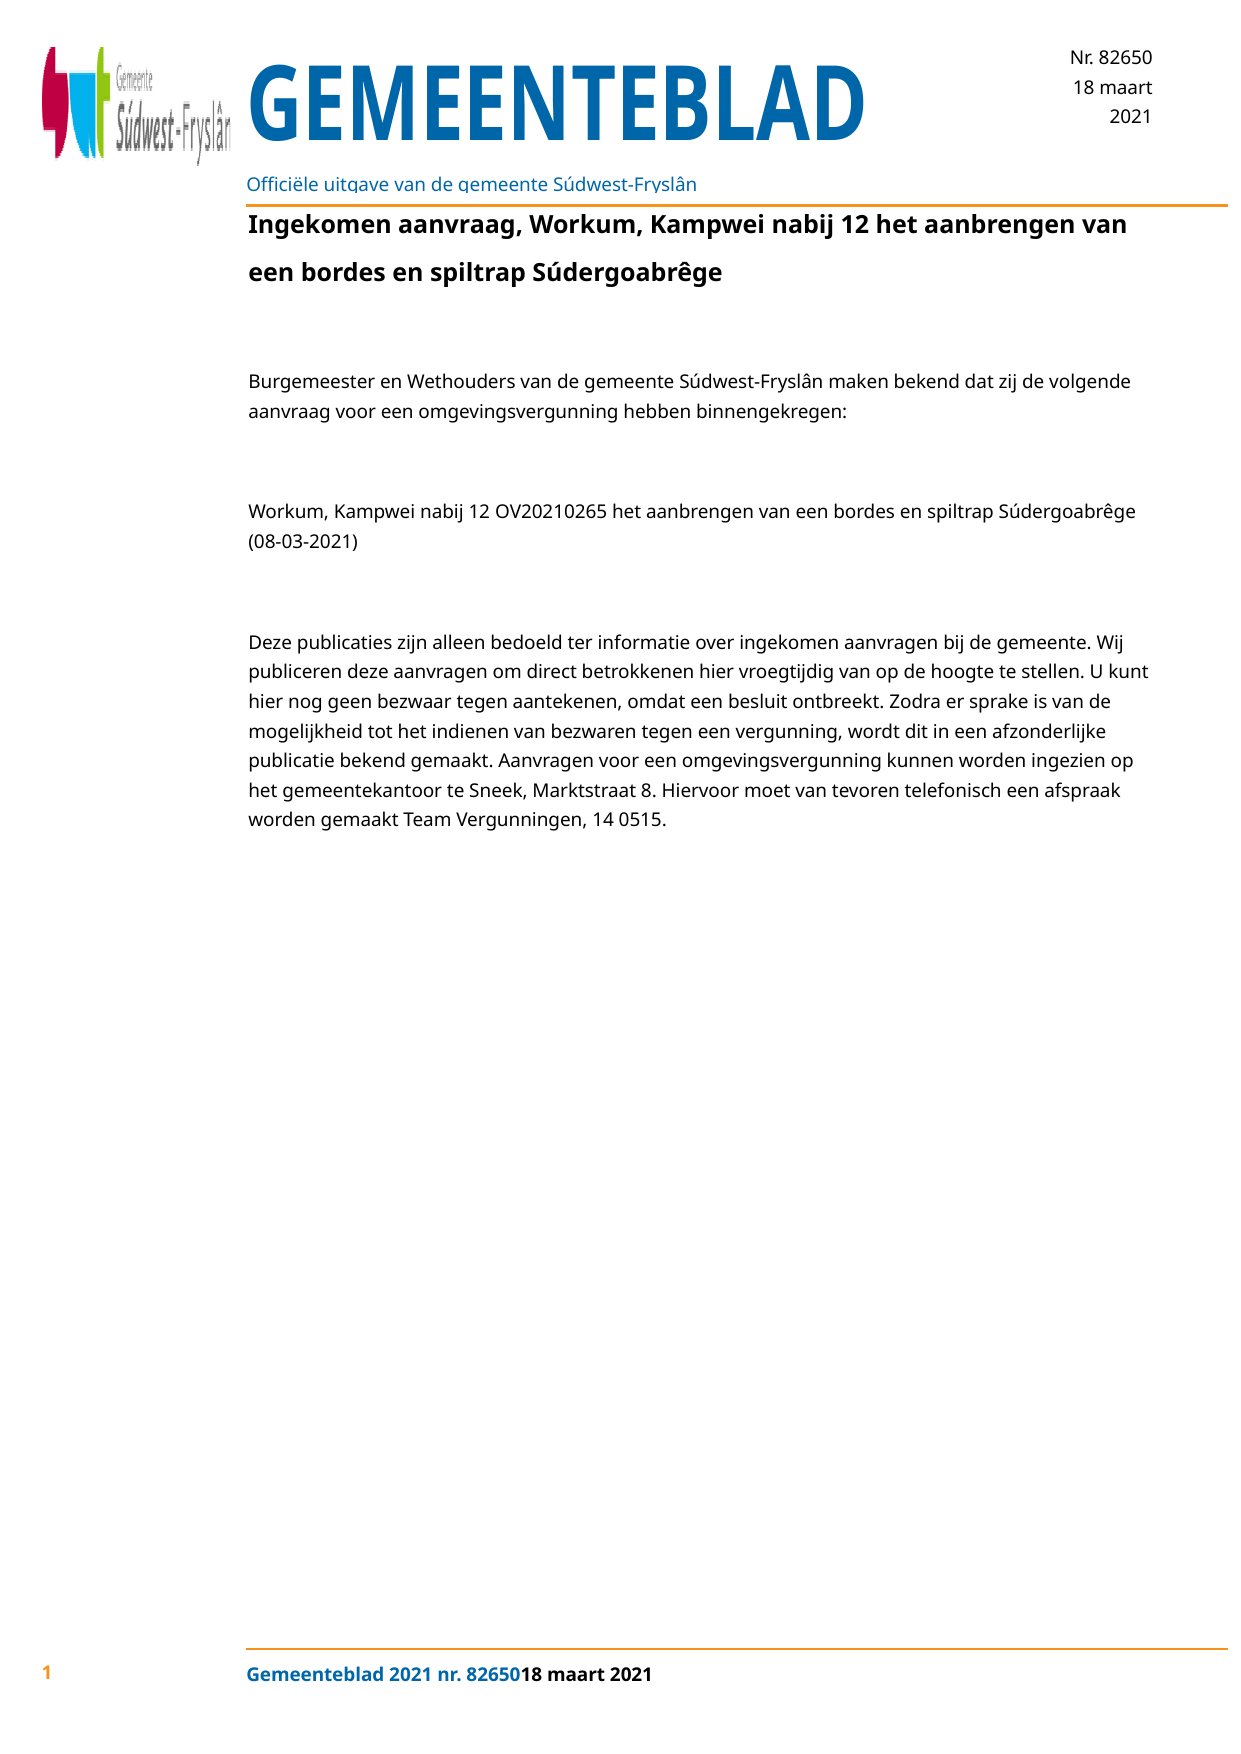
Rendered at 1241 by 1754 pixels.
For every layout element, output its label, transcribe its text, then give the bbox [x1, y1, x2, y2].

text Deze publicaties zijn alleen bedoeld ter informatie over ingekomen aanvragen bij de gemeente. Wij publiceren deze aanvragen om direct betrokkenen hier vroegtijdig van op de hoogte te stellen. U kunt hier nog geen bezwaar tegen aantekenen, omdat een besluit ontbreekt. Zodra er sprake is van de mogelijkheid tot het indienen van bezwaren tegen een vergunning, wordt dit in een afzonderlijke publicatie bekend gemaakt. Aanvragen voor een omgevingsvergunning kunnen worden ingezien op het gemeentekantoor te Sneek, Marktstraat 8. Hiervoor moet van tevoren telefonisch een afspraak worden gemaakt Team Vergunningen, 14 0515. [248, 629, 1152, 832]
text Workum, Kampwei nabij 12 OV20210265 het aanbrengen van een bordes en spiltrap Súdergoabrêge (08-03-2021) [248, 499, 1152, 554]
text Burgemeester en Wethouders van de gemeente Súdwest-Fryslân maken bekend dat zij de volgende aanvraag voor een omgevingsvergunning hebben binnengekregen: [248, 368, 1152, 424]
picture [41, 47, 231, 172]
text Ingekomen aanvraag, Workum, Kampwei nabij 12 het aanbrengen van een bordes en spiltrap Súdergoabrêge [248, 207, 1152, 288]
